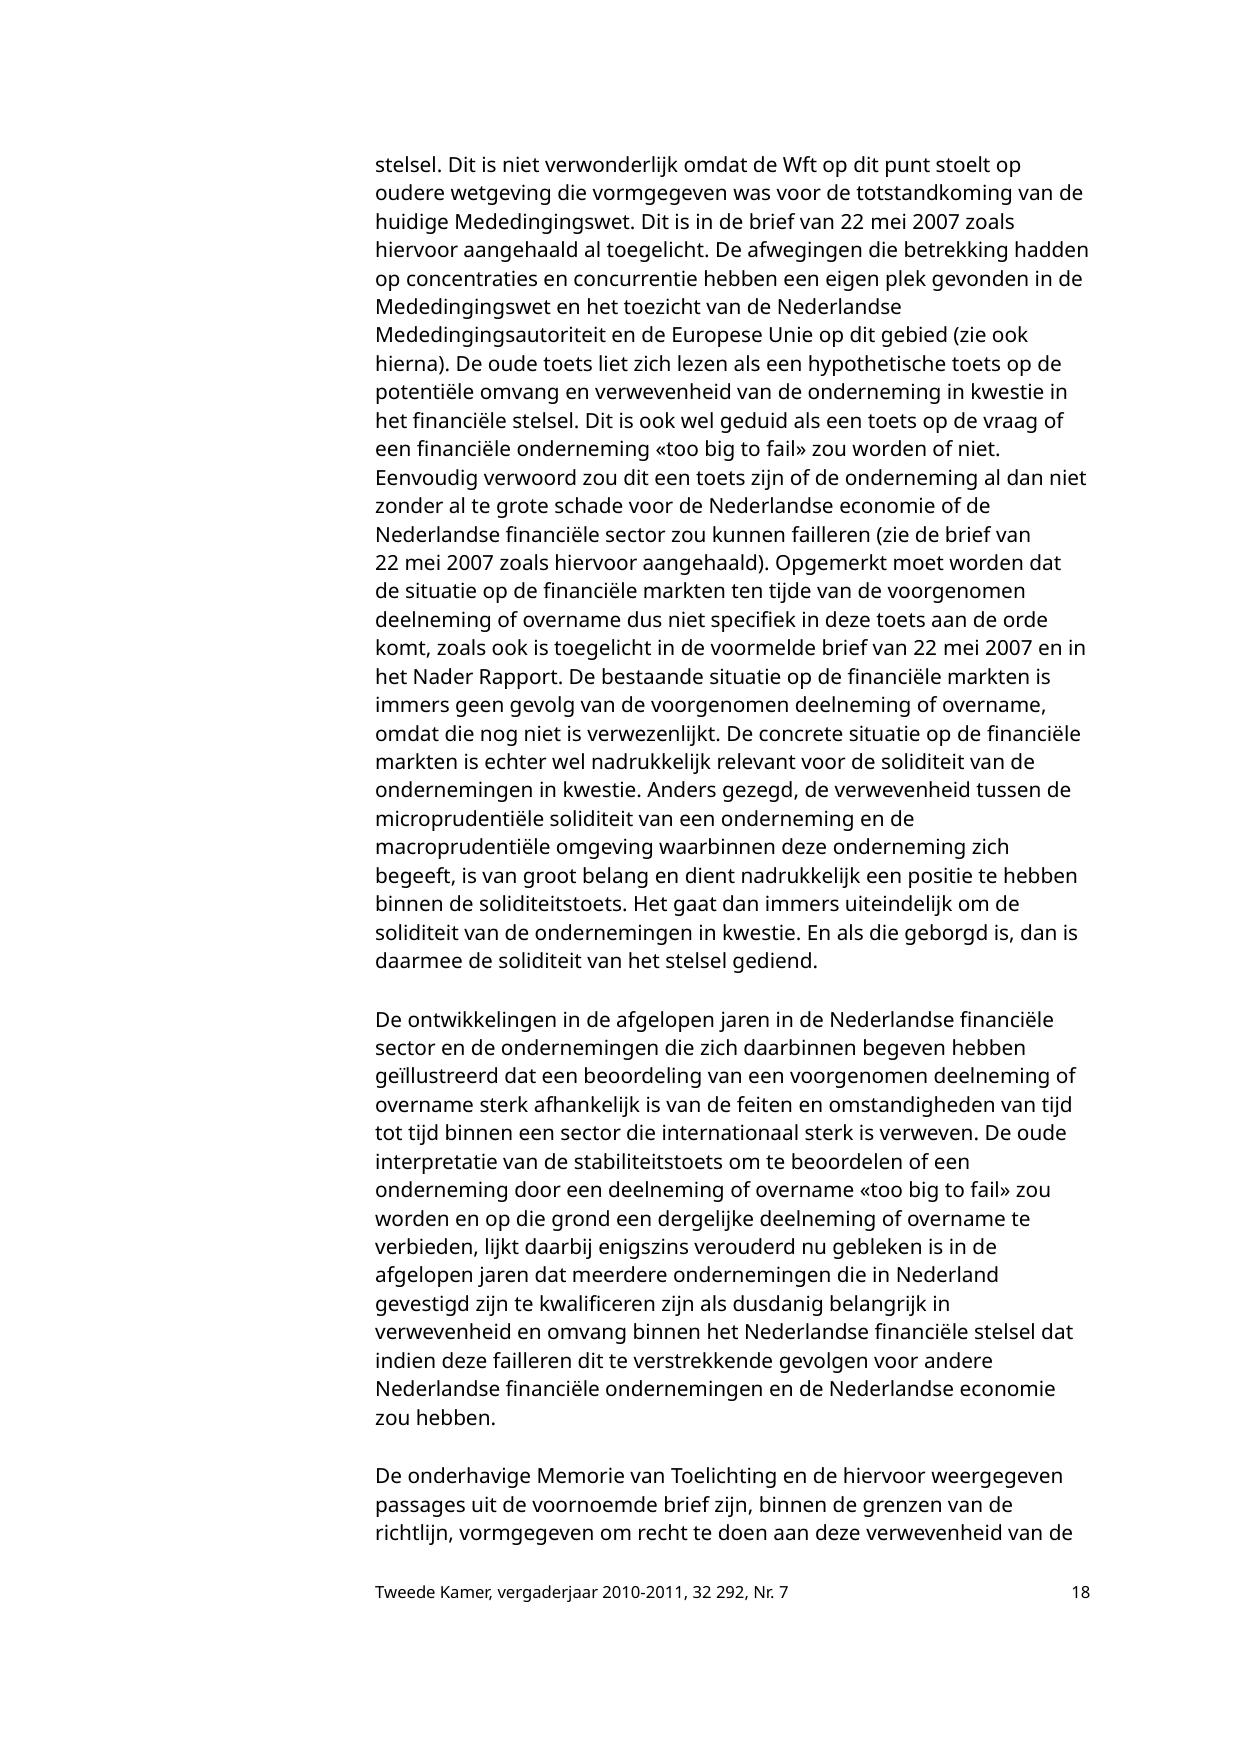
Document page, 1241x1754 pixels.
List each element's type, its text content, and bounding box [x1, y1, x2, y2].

text De onderhavige Memorie van Toelichting en de hiervoor weergegeven passages uit de voornoemde brief zijn, binnen de grenzen van de richtlijn, vormgegeven om recht te doen aan deze verwevenheid van de [375, 1461, 1090, 1547]
text De ontwikkelingen in de afgelopen jaren in de Nederlandse financiële sector en de ondernemingen die zich daarbinnen begeven hebben geïllustreerd dat een beoordeling van een voorgenomen deelneming of overname sterk afhankelijk is van de feiten en omstandigheden van tijd tot tijd binnen een sector die internationaal sterk is verweven. De oude interpretatie van de stabiliteitstoets om te beoordelen of een onderneming door een deelneming of overname «too big to fail» zou worden en op die grond een dergelijke deelneming of overname te verbieden, lijkt daarbij enigszins verouderd nu gebleken is in de afgelopen jaren dat meerdere ondernemingen die in Nederland gevestigd zijn te kwalificeren zijn als dusdanig belangrijk in verwevenheid en omvang binnen het Nederlandse financiële stelsel dat indien deze failleren dit te verstrekkende gevolgen voor andere Nederlandse financiële ondernemingen en de Nederlandse economie zou hebben. [375, 1005, 1090, 1431]
text stelsel. Dit is niet verwonderlijk omdat de Wft op dit punt stoelt op oudere wetgeving die vormgegeven was voor de totstandkoming van de huidige Mededingingswet. Dit is in de brief van 22 mei 2007 zoals hiervoor aangehaald al toegelicht. De afwegingen die betrekking hadden op concentraties en concurrentie hebben een eigen plek gevonden in de Mededingingswet en het toezicht van de Nederlandse Mededingingsautoriteit en de Europese Unie op dit gebied (zie ook hierna). De oude toets liet zich lezen als een hypothetische toets op de potentiële omvang en verwevenheid van de onderneming in kwestie in het financiële stelsel. Dit is ook wel geduid als een toets op de vraag of een financiële onderneming «too big to fail» zou worden of niet. Eenvoudig verwoord zou dit een toets zijn of de onderneming al dan niet zonder al te grote schade voor de Nederlandse economie of de Nederlandse financiële sector zou kunnen failleren (zie de brief van 22 mei 2007 zoals hiervoor aangehaald). Opgemerkt moet worden dat de situatie op de financiële markten ten tijde van de voorgenomen deelneming of overname dus niet specifiek in deze toets aan de orde komt, zoals ook is toegelicht in de voormelde brief van 22 mei 2007 en in het Nader Rapport. De bestaande situatie op de financiële markten is immers geen gevolg van de voorgenomen deelneming of overname, omdat die nog niet is verwezenlijkt. De concrete situatie op de financiële markten is echter wel nadrukkelijk relevant voor de soliditeit van de ondernemingen in kwestie. Anders gezegd, de verwevenheid tussen de microprudentiële soliditeit van een onderneming en de macroprudentiële omgeving waarbinnen deze onderneming zich begeeft, is van groot belang en dient nadrukkelijk een positie te hebben binnen de soliditeitstoets. Het gaat dan immers uiteindelijk om de soliditeit van de ondernemingen in kwestie. En als die geborgd is, dan is daarmee de soliditeit van het stelsel gediend. [375, 150, 1090, 975]
